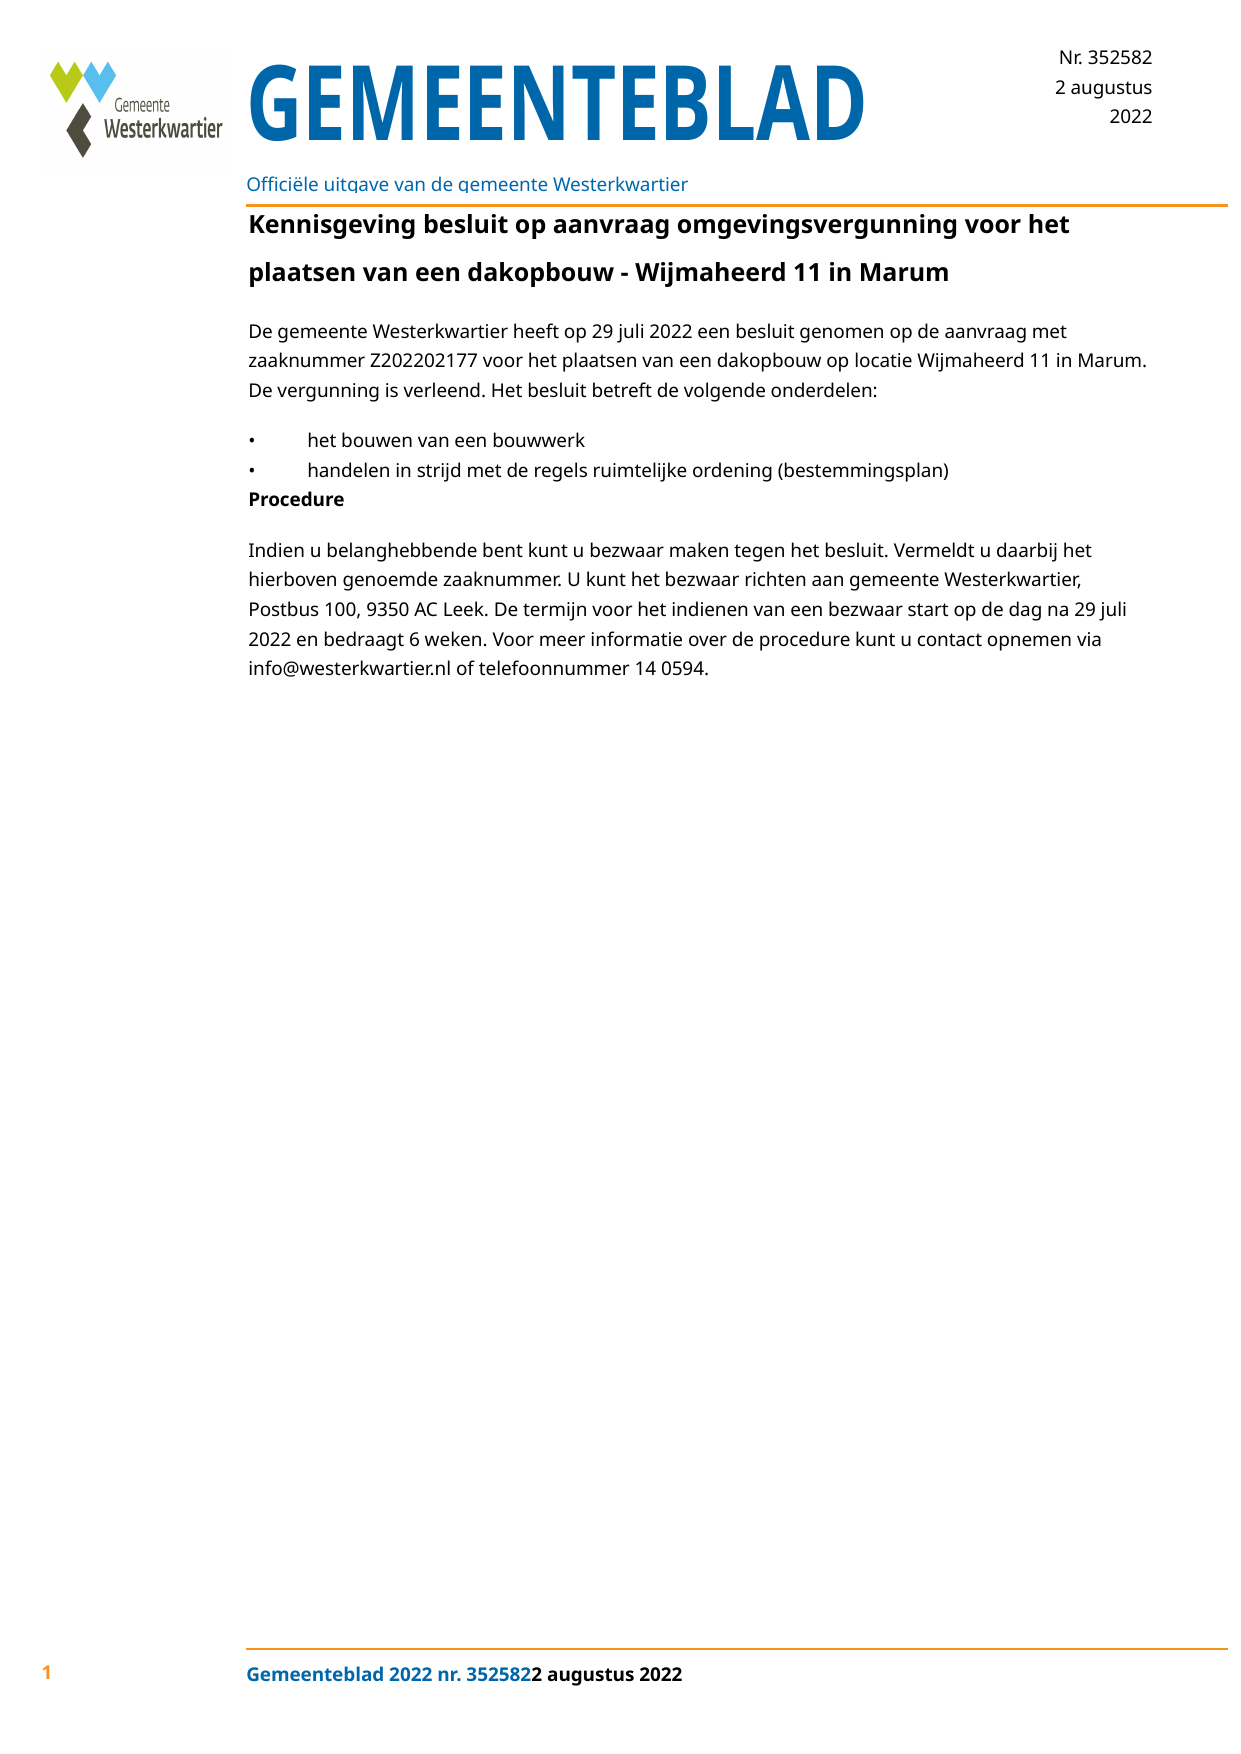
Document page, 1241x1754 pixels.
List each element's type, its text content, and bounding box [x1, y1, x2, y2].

text Procedure [248, 487, 1152, 512]
list het bouwen van een bouwwerk [248, 427, 1152, 453]
text Indien u belanghebbende bent kunt u bezwaar maken tegen het besluit. Vermeldt u daarbij het hierboven genoemde zaaknummer. U kunt het bezwaar richten aan gemeente Westerkwartier, Postbus 100, 9350 AC Leek. De termijn voor het indienen van een bezwaar start op de dag na 29 juli 2022 en bedraagt 6 weken. Voor meer informatie over de procedure kunt u contact opnemen via info@westerkwartier.nl of telefoonnummer 14 0594. [248, 537, 1152, 681]
text Kennisgeving besluit op aanvraag omgevingsvergunning voor het plaatsen van een dakopbouw - Wijmaheerd 11 in Marum [248, 207, 1152, 288]
text De gemeente Westerkwartier heeft op 29 juli 2022 een besluit genomen op de aanvraag met zaaknummer Z202202177 voor het plaatsen van een dakopbouw op locatie Wijmaheerd 11 in Marum. De vergunning is verleend. Het besluit betreft de volgende onderdelen: [248, 318, 1152, 403]
list handelen in strijd met de regels ruimtelijke ordening (bestemmingsplan) [248, 457, 1152, 483]
picture [41, 47, 231, 172]
